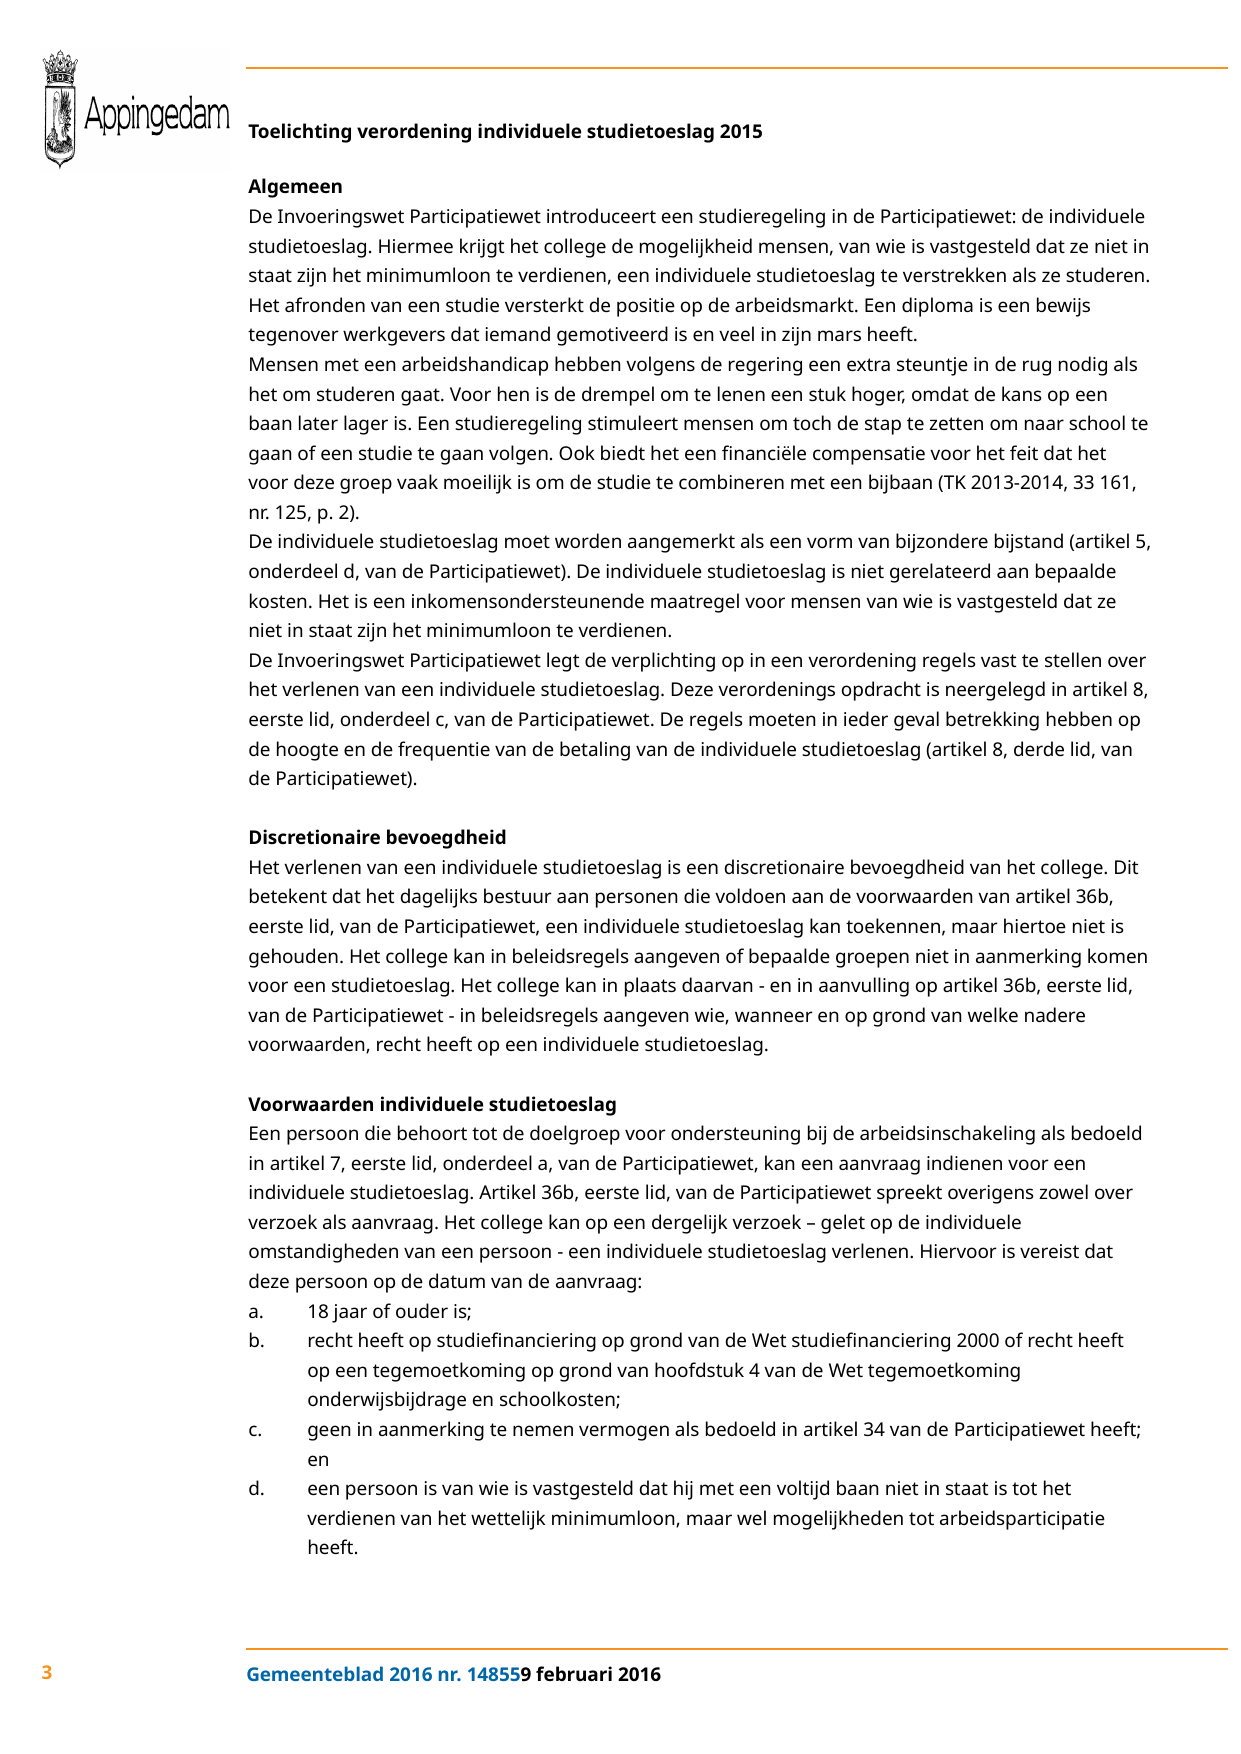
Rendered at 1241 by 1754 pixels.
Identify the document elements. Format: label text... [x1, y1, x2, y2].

text Een persoon die behoort tot de doelgroep voor ondersteuning bij de arbeidsinschakeling als bedoeld in artikel 7, eerste lid, onderdeel a, van de Participatiewet, kan een aanvraag indienen voor een individuele studietoeslag. Artikel 36b, eerste lid, van de Participatiewet spreekt overigens zowel over verzoek als aanvraag. Het college kan op een dergelijk verzoek – gelet op de individuele omstandigheden van een persoon - een individuele studietoeslag verlenen. Hiervoor is vereist dat deze persoon op de datum van de aanvraag: [248, 1120, 1152, 1294]
text Algemeen [248, 174, 1152, 199]
text Toelichting verordening individuele studietoeslag 2015 [248, 116, 1152, 144]
text Het verlenen van een individuele studietoeslag is een discretionaire bevoegdheid van het college. Dit betekent dat het dagelijks bestuur aan personen die voldoen aan de voorwaarden van artikel 36b, eerste lid, van de Participatiewet, een individuele studietoeslag kan toekennen, maar hiertoe niet is gehouden. Het college kan in beleidsregels aangeven of bepaalde groepen niet in aanmerking komen voor een studietoeslag. Het college kan in plaats daarvan - en in aanvulling op artikel 36b, eerste lid, van de Participatiewet - in beleidsregels aangeven wie, wanneer en op grond van welke nadere voorwaarden, recht heeft op een individuele studietoeslag. [248, 854, 1152, 1057]
text Discretionaire bevoegdheid [248, 824, 1152, 850]
text De individuele studietoeslag moet worden aangemerkt als een vorm van bijzondere bijstand (artikel 5, onderdeel d, van de Participatiewet). De individuele studietoeslag is niet gerelateerd aan bepaalde kosten. Het is een inkomensondersteunende maatregel voor mensen van wie is vastgesteld dat ze niet in staat zijn het minimumloon te verdienen. [248, 529, 1152, 643]
text De Invoeringswet Participatiewet introduceert een studieregeling in de Participatiewet: de individuele studietoeslag. Hiermee krijgt het college de mogelijkheid mensen, van wie is vastgesteld dat ze niet in staat zijn het minimumloon te verdienen, een individuele studietoeslag te verstrekken als ze studeren. Het afronden van een studie versterkt de positie op de arbeidsmarkt. Een diploma is een bewijs tegenover werkgevers dat iemand gemotiveerd is en veel in zijn mars heeft. [248, 203, 1152, 347]
picture [41, 47, 231, 172]
list recht heeft op studiefinanciering op grond van de Wet studiefinanciering 2000 of recht heeft op een tegemoetkoming op grond van hoofdstuk 4 van de Wet tegemoetkoming onderwijsbijdrage en schoolkosten; [248, 1327, 1152, 1412]
list een persoon is van wie is vastgesteld dat hij met een voltijd baan niet in staat is tot het verdienen van het wettelijk minimumloon, maar wel mogelijkheden tot arbeidsparticipatie heeft. [248, 1475, 1152, 1560]
text De Invoeringswet Participatiewet legt de verplichting op in een verordening regels vast te stellen over het verlenen van een individuele studietoeslag. Deze verordenings opdracht is neergelegd in artikel 8, eerste lid, onderdeel c, van de Participatiewet. De regels moeten in ieder geval betrekking hebben op de hoogte en de frequentie van de betaling van de individuele studietoeslag (artikel 8, derde lid, van de Participatiewet). [248, 647, 1152, 791]
text Mensen met een arbeidshandicap hebben volgens de regering een extra steuntje in de rug nodig als het om studeren gaat. Voor hen is de drempel om te lenen een stuk hoger, omdat de kans op een baan later lager is. Een studieregeling stimuleert mensen om toch de stap te zetten om naar school te gaan of een studie te gaan volgen. Ook biedt het een financiële compensatie voor het feit dat het voor deze groep vaak moeilijk is om de studie te combineren met een bijbaan (TK 2013-2014, 33 161, nr. 125, p. 2). [248, 351, 1152, 525]
list geen in aanmerking te nemen vermogen als bedoeld in artikel 34 van de Participatiewet heeft; en [248, 1416, 1152, 1472]
list 18 jaar of ouder is; [248, 1298, 1152, 1324]
text Voorwaarden individuele studietoeslag [248, 1091, 1152, 1117]
